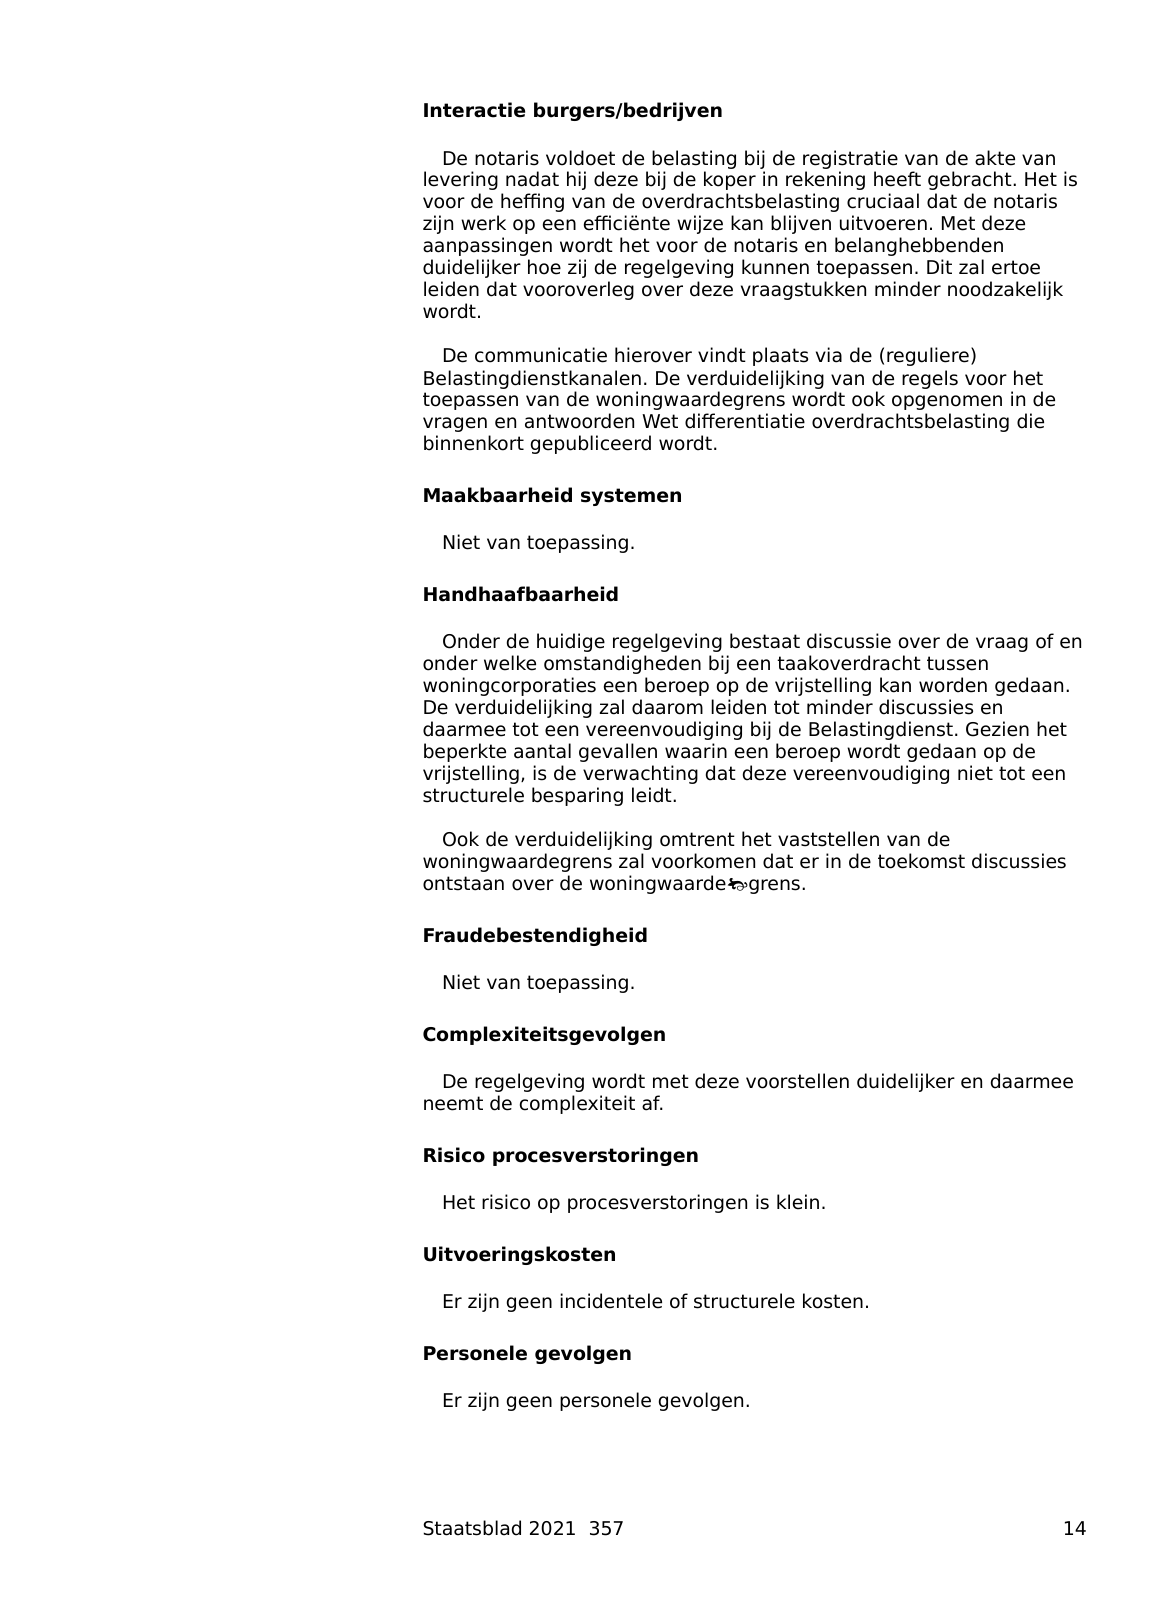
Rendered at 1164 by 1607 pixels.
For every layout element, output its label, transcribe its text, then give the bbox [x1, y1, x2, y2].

text De communicatie hierover vindt plaats via de (reguliere) Belastingdienstkanalen. De verduidelijking van de regels voor het toepassen van de woningwaardegrens wordt ook opgenomen in de vragen en antwoorden Wet differentiatie overdrachtsbelasting die binnenkort gepubliceerd wordt. [422, 345, 1087, 455]
subtitle Risico procesverstoringen [422, 1145, 1087, 1167]
text Niet van toepassing. [422, 532, 1087, 554]
subtitle Fraudebestendigheid [422, 925, 1087, 947]
subtitle Handhaafbaarheid [422, 584, 1087, 606]
text Er zijn geen personele gevolgen. [422, 1390, 1087, 1412]
subtitle Uitvoeringskosten [422, 1244, 1087, 1266]
text Er zijn geen incidentele of structurele kosten. [422, 1291, 1087, 1313]
text De notaris voldoet de belasting bij de registratie van de akte van levering nadat hij deze bij de koper in rekening heeft gebracht. Het is voor de heffing van de overdrachtsbelasting cruciaal dat de notaris zijn werk op een efficiënte wijze kan blijven uitvoeren. Met deze aanpassingen wordt het voor de notaris en belanghebbenden duidelijker hoe zij de regelgeving kunnen toepassen. Dit zal ertoe leiden dat vooroverleg over deze vraagstukken minder noodzakelijk wordt. [422, 147, 1087, 323]
text De regelgeving wordt met deze voorstellen duidelijker en daarmee neemt de complexiteit af. [422, 1071, 1087, 1115]
text Het risico op procesverstoringen is klein. [422, 1192, 1087, 1214]
text Ook de verduidelijking omtrent het vaststellen van de woningwaardegrens zal voorkomen dat er in de toekomst discussies ontstaan over de woningwaardegrens. [422, 829, 1087, 895]
subtitle Maakbaarheid systemen [422, 485, 1087, 507]
text Niet van toepassing. [422, 972, 1087, 994]
subtitle Interactie burgers/bedrijven [422, 100, 1087, 122]
subtitle Personele gevolgen [422, 1343, 1087, 1365]
text Onder de huidige regelgeving bestaat discussie over de vraag of en onder welke omstandigheden bij een taakoverdracht tussen woningcorporaties een beroep op de vrijstelling kan worden gedaan. De verduidelijking zal daarom leiden tot minder discussies en daarmee tot een vereenvoudiging bij de Belastingdienst. Gezien het beperkte aantal gevallen waarin een beroep wordt gedaan op de vrijstelling, is de verwachting dat deze vereenvoudiging niet tot een structurele besparing leidt. [422, 631, 1087, 807]
subtitle Complexiteitsgevolgen [422, 1024, 1087, 1046]
